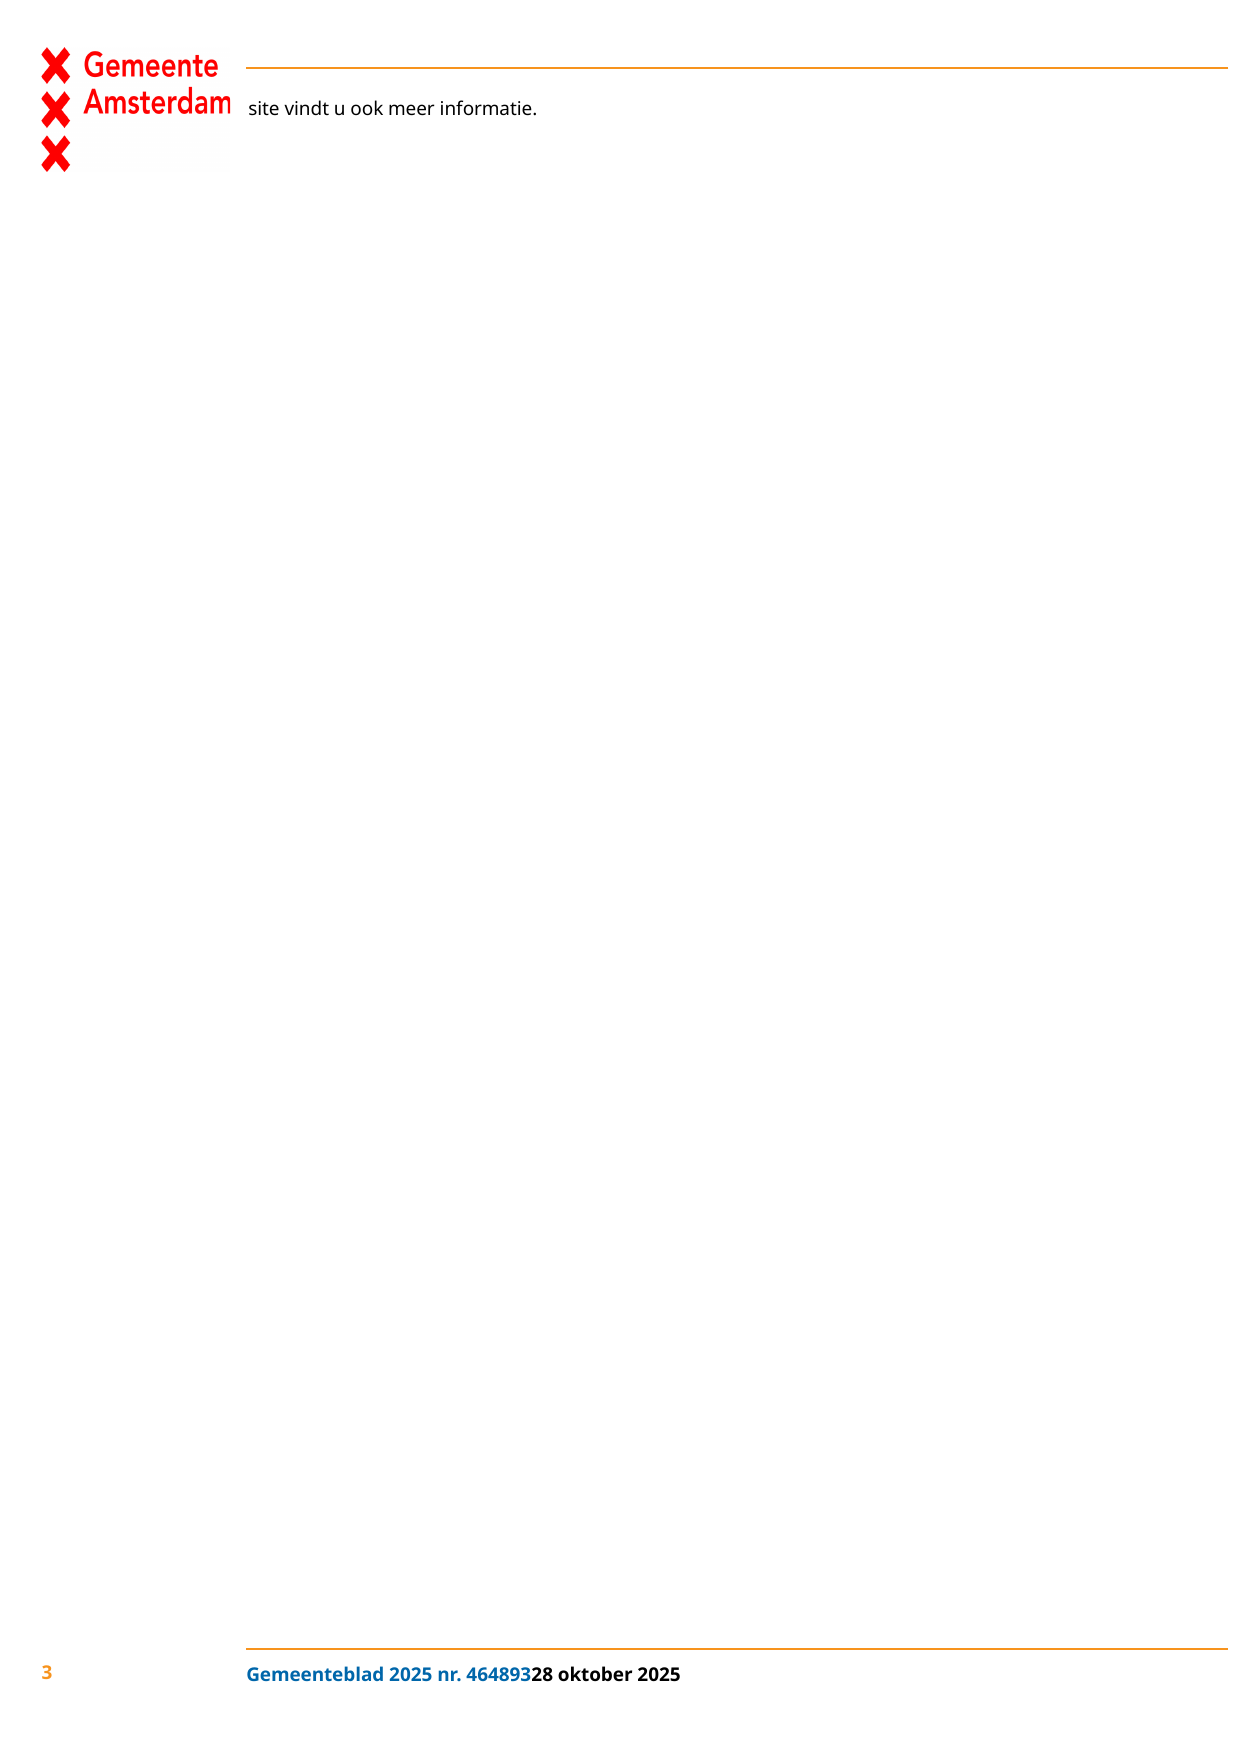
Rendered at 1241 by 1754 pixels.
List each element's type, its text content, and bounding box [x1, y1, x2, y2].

picture [41, 47, 231, 172]
text site vindt u ook meer informatie. [248, 95, 1152, 121]
